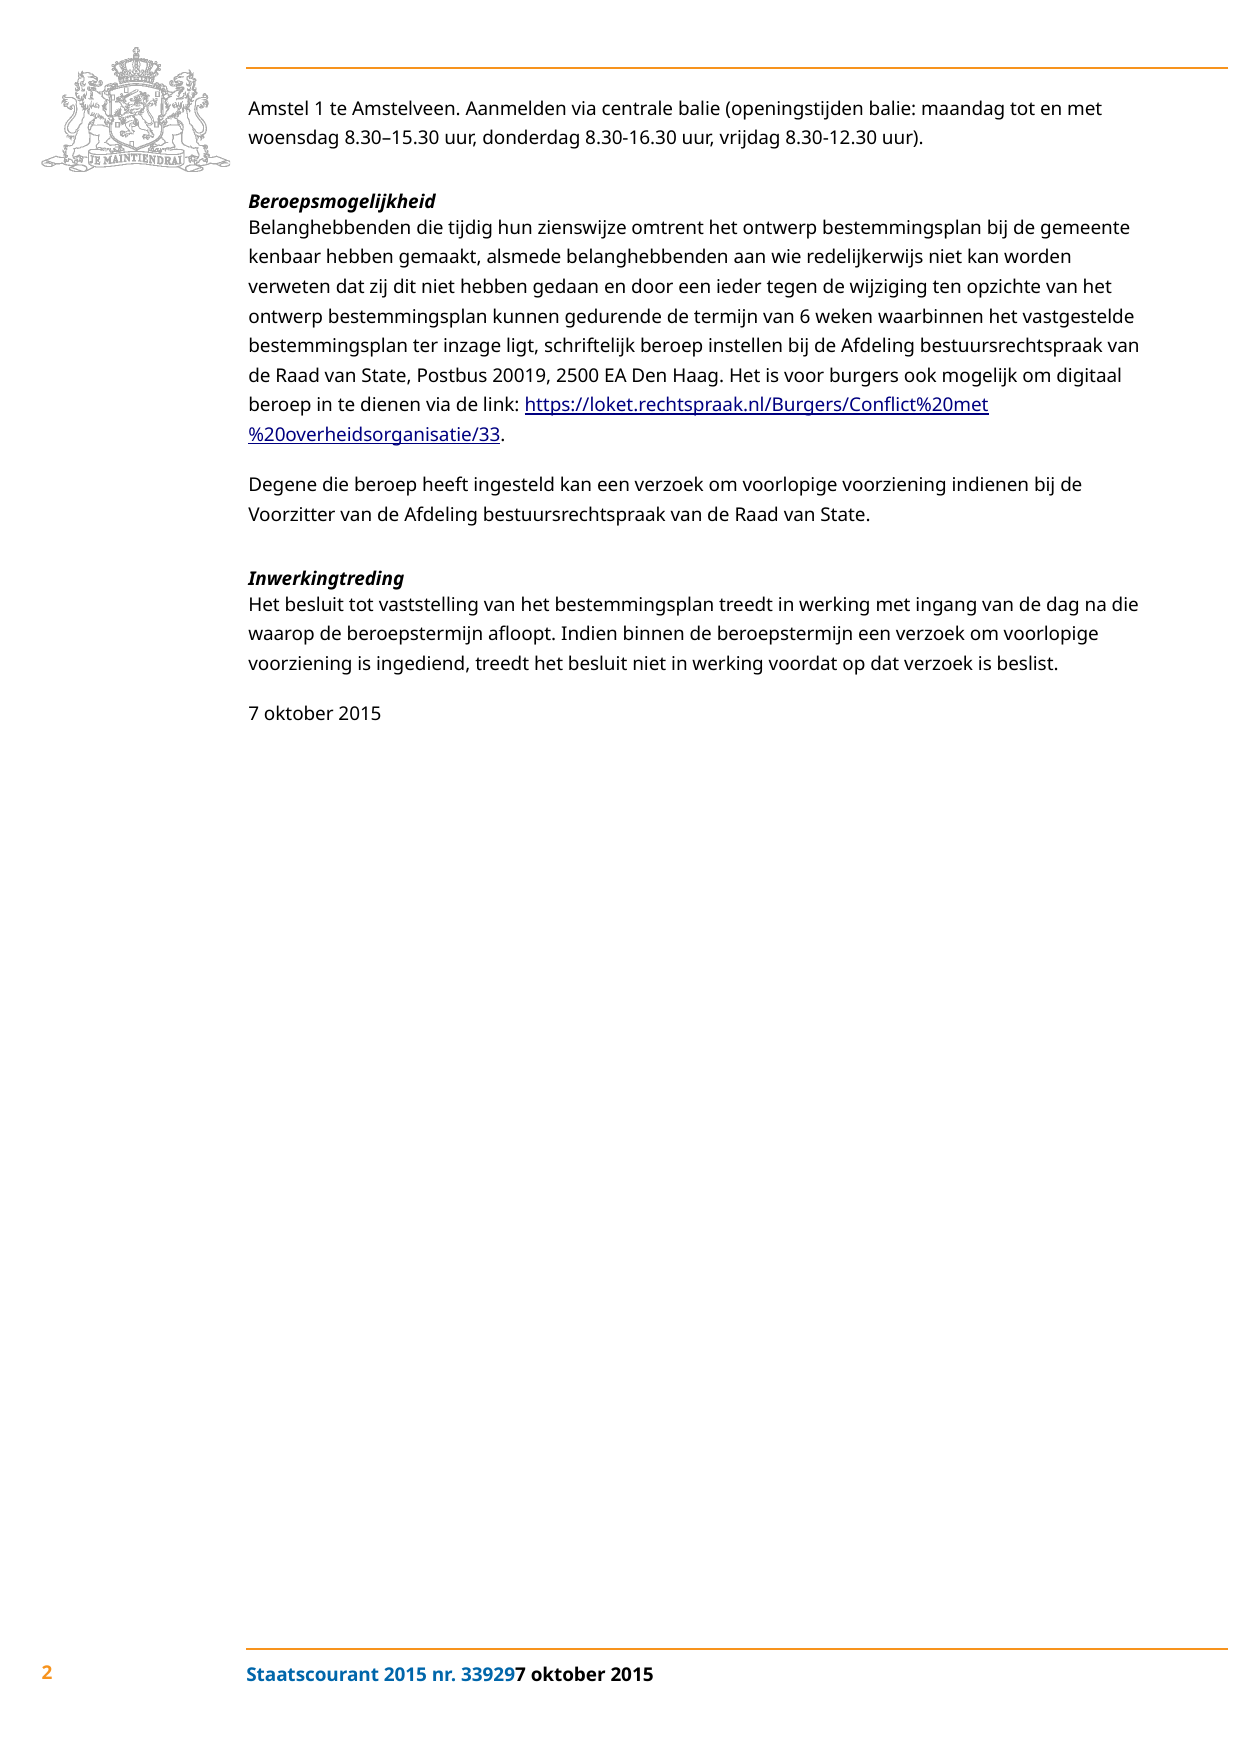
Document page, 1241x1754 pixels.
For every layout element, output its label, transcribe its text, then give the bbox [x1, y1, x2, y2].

text Amstel 1 te Amstelveen. Aanmelden via centrale balie (openingstijden balie: maandag tot en met woensdag 8.30–15.30 uur, donderdag 8.30-16.30 uur, vrijdag 8.30-12.30 uur). [248, 95, 1152, 150]
text Het besluit tot vaststelling van het bestemmingsplan treedt in werking met ingang van de dag na die waarop de beroepstermijn afloopt. Indien binnen de beroepstermijn een verzoek om voorlopige voorziening is ingediend, treedt het besluit niet in werking voordat op dat verzoek is beslist. [248, 591, 1152, 676]
picture [41, 47, 231, 172]
text Inwerkingtreding [248, 565, 1152, 591]
text 7 oktober 2015 [248, 700, 1152, 726]
text Degene die beroep heeft ingesteld kan een verzoek om voorlopige voorziening indienen bij de Voorzitter van de Afdeling bestuursrechtspraak van de Raad van State. [248, 472, 1152, 527]
text Beroepsmogelijkheid [248, 188, 1152, 214]
text Belanghebbenden die tijdig hun zienswijze omtrent het ontwerp bestemmingsplan bij de gemeente kenbaar hebben gemaakt, alsmede belanghebbenden aan wie redelijkerwijs niet kan worden verweten dat zij dit niet hebben gedaan en door een ieder tegen de wijziging ten opzichte van het ontwerp bestemmingsplan kunnen gedurende de termijn van 6 weken waarbinnen het vastgestelde bestemmingsplan ter inzage ligt, schriftelijk beroep instellen bij de Afdeling bestuursrechtspraak van de Raad van State, Postbus 20019, 2500 EA Den Haag. Het is voor burgers ook mogelijk om digitaal beroep in te dienen via de link: https://loket.rechtspraak.nl/Burgers/Conflict%20met%20overheidsorganisatie/33. [248, 214, 1152, 447]
